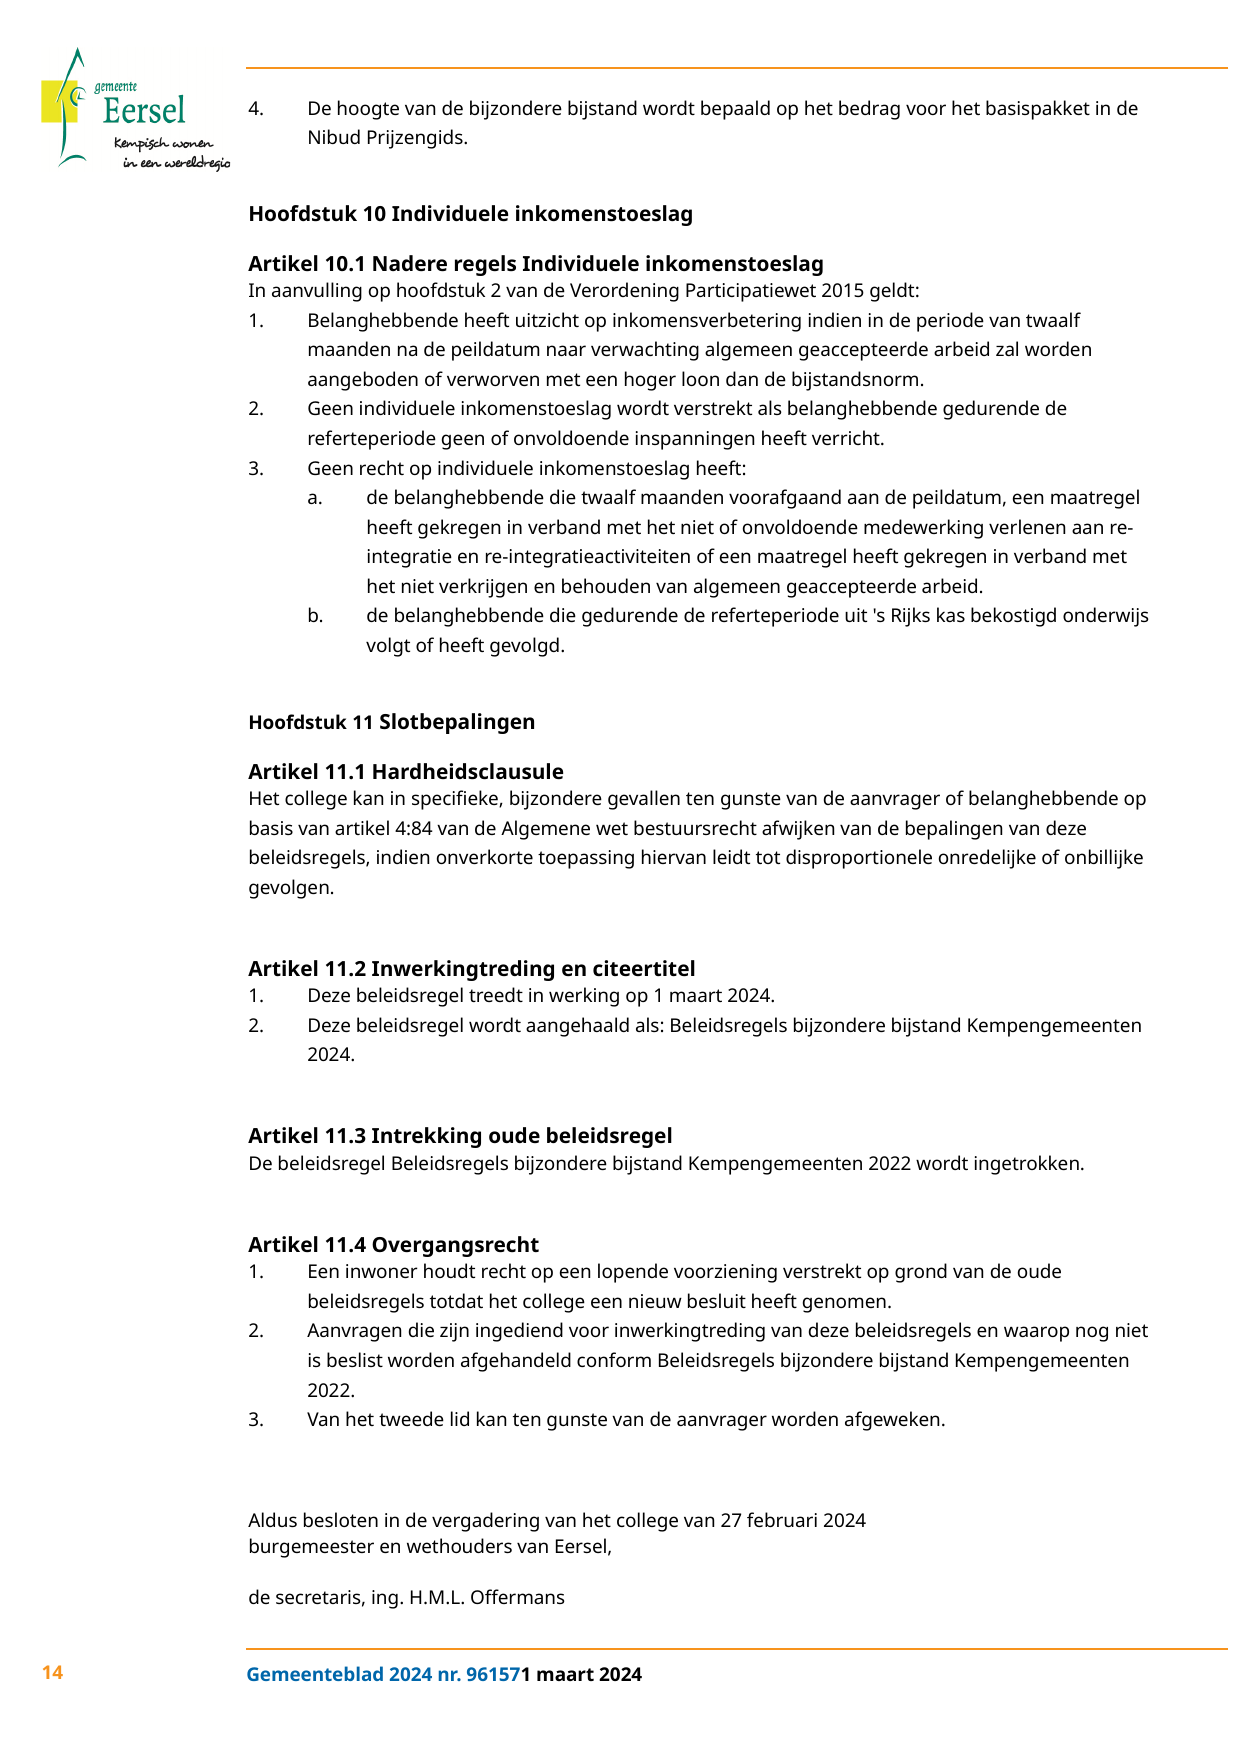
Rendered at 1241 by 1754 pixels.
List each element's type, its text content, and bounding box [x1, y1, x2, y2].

text Aldus besloten in de vergadering van het college van 27 februari 2024 [248, 1507, 1152, 1533]
list de belanghebbende die twaalf maanden voorafgaand aan de peildatum, een maatregel heeft gekregen in verband met het niet of onvoldoende medewerking verlenen aan re-integratie en re-integratieactiviteiten of een maatregel heeft gekregen in verband met het niet verkrijgen en behouden van algemeen geaccepteerde arbeid. [307, 484, 1152, 599]
text Hoofdstuk 10 Individuele inkomenstoeslag [248, 199, 1152, 228]
text Artikel 10.1 Nadere regels Individuele inkomenstoeslag [248, 249, 1152, 277]
text Hoofdstuk 11 Slotbepalingen [248, 707, 1152, 736]
text Artikel 11.1 Hardheidsclausule [248, 757, 1152, 785]
list Geen recht op individuele inkomenstoeslag heeft: [248, 455, 1152, 481]
text Het college kan in specifieke, bijzondere gevallen ten gunste van de aanvrager of belanghebbende op basis van artikel 4:84 van de Algemene wet bestuursrecht afwijken van de bepalingen van deze beleidsregels, indien onverkorte toepassing hiervan leidt tot disproportionele onredelijke of onbillijke gevolgen. [248, 785, 1152, 900]
list Deze beleidsregel wordt aangehaald als: Beleidsregels bijzondere bijstand Kempengemeenten 2024. [248, 1012, 1152, 1067]
list Belanghebbende heeft uitzicht op inkomensverbetering indien in de periode van twaalf maanden na de peildatum naar verwachting algemeen geaccepteerde arbeid zal worden aangeboden of verworven met een hoger loon dan de bijstandsnorm. [248, 307, 1152, 392]
list Een inwoner houdt recht op een lopende voorziening verstrekt op grond van de oude beleidsregels totdat het college een nieuw besluit heeft genomen. [248, 1258, 1152, 1314]
list Van het tweede lid kan ten gunste van de aanvrager worden afgeweken. [248, 1406, 1152, 1432]
text De beleidsregel Beleidsregels bijzondere bijstand Kempengemeenten 2022 wordt ingetrokken. [248, 1150, 1152, 1176]
list de belanghebbende die gedurende de referteperiode uit 's Rijks kas bekostigd onderwijs volgt of heeft gevolgd. [307, 603, 1152, 658]
list Deze beleidsregel treedt in werking op 1 maart 2024. [248, 982, 1152, 1008]
text In aanvulling op hoofdstuk 2 van de Verordening Participatiewet 2015 geldt: [248, 277, 1152, 303]
text Artikel 11.4 Overgangsrecht [248, 1230, 1152, 1258]
text Artikel 11.2 Inwerkingtreding en citeertitel [248, 954, 1152, 982]
list Geen individuele inkomenstoeslag wordt verstrekt als belanghebbende gedurende de referteperiode geen of onvoldoende inspanningen heeft verricht. [248, 396, 1152, 451]
picture [41, 47, 231, 172]
text de secretaris, ing. H.M.L. Offermans [248, 1584, 1152, 1610]
text burgemeester en wethouders van Eersel, [248, 1533, 1152, 1559]
list De hoogte van de bijzondere bijstand wordt bepaald op het bedrag voor het basispakket in de Nibud Prijzengids. [248, 95, 1152, 150]
list Aanvragen die zijn ingediend voor inwerkingtreding van deze beleidsregels en waarop nog niet is beslist worden afgehandeld conform Beleidsregels bijzondere bijstand Kempengemeenten 2022. [248, 1318, 1152, 1402]
text Artikel 11.3 Intrekking oude beleidsregel [248, 1122, 1152, 1150]
